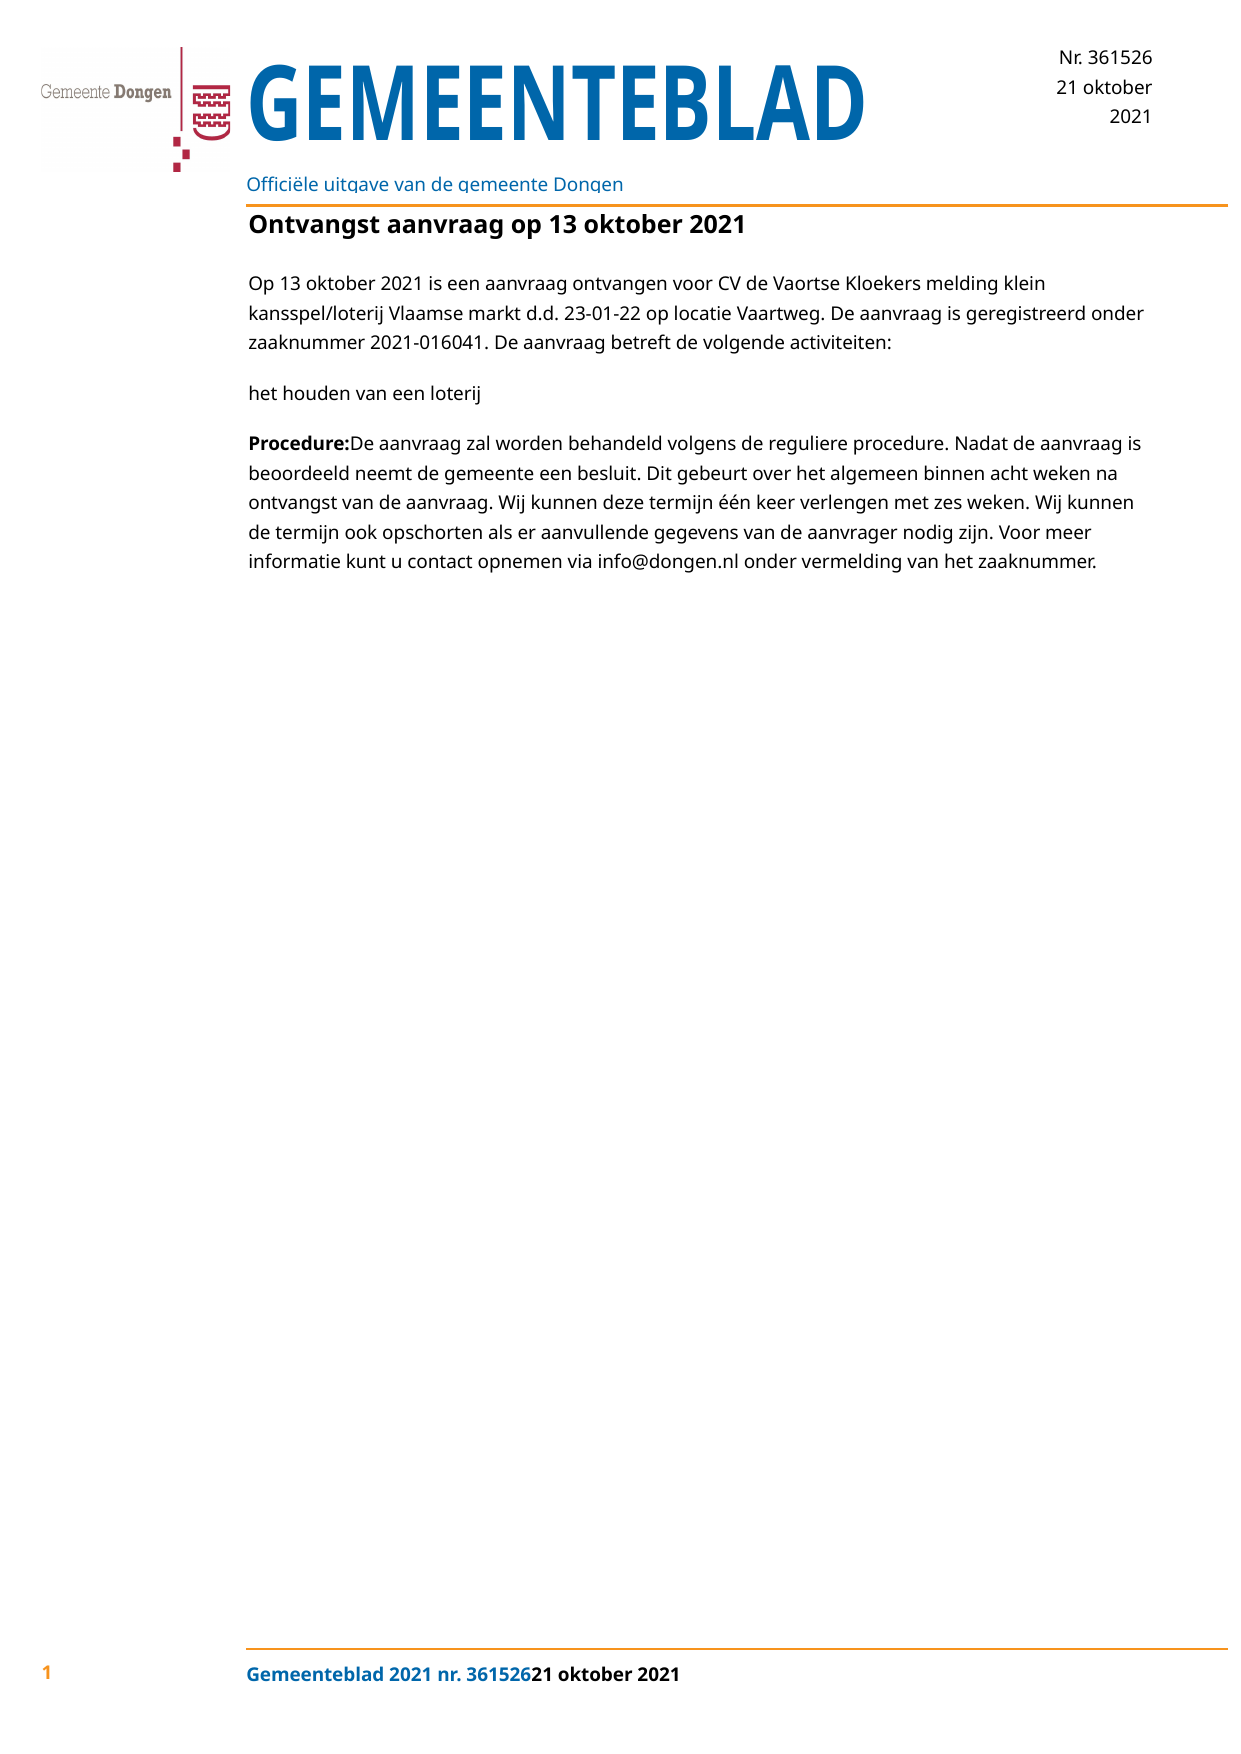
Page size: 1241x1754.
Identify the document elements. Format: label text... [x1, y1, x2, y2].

text Ontvangst aanvraag op 13 oktober 2021 [248, 207, 1152, 241]
text het houden van een loterij [248, 380, 1152, 406]
text Procedure:De aanvraag zal worden behandeld volgens de reguliere procedure. Nadat de aanvraag is beoordeeld neemt de gemeente een besluit. Dit gebeurt over het algemeen binnen acht weken na ontvangst van de aanvraag. Wij kunnen deze termijn één keer verlengen met zes weken. Wij kunnen de termijn ook opschorten als er aanvullende gegevens van de aanvrager nodig zijn. Voor meer informatie kunt u contact opnemen via info@dongen.nl onder vermelding van het zaaknummer. [248, 430, 1152, 574]
picture [41, 47, 231, 172]
text Op 13 oktober 2021 is een aanvraag ontvangen voor CV de Vaortse Kloekers melding klein kansspel/loterij Vlaamse markt d.d. 23-01-22 op locatie Vaartweg. De aanvraag is geregistreerd onder zaaknummer 2021-016041. De aanvraag betreft de volgende activiteiten: [248, 270, 1152, 355]
